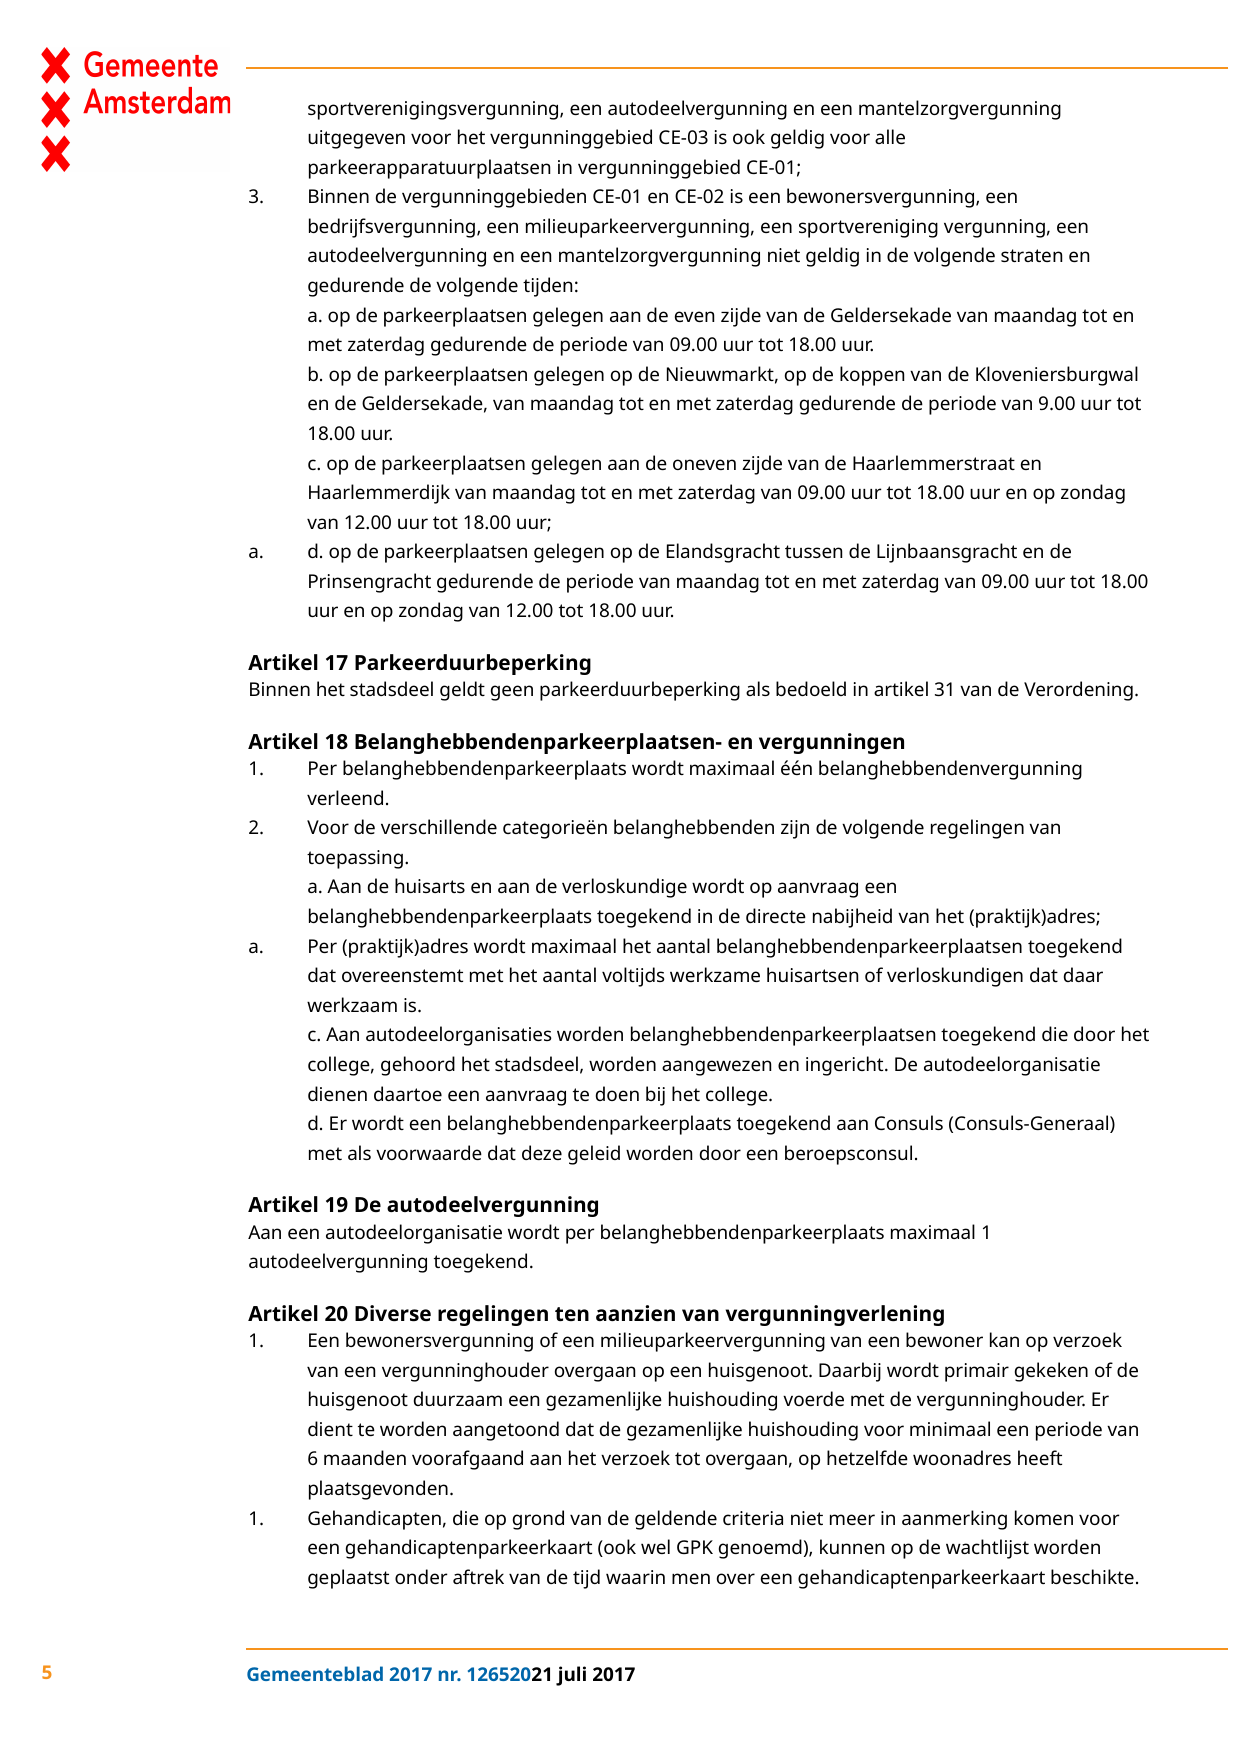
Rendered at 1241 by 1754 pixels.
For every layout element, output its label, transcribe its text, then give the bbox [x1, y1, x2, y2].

list d. op de parkeerplaatsen gelegen op de Elandsgracht tussen de Lijnbaansgracht en de Prinsengracht gedurende de periode van maandag tot en met zaterdag van 09.00 uur tot 18.00 uur en op zondag van 12.00 tot 18.00 uur. [248, 538, 1152, 623]
text Artikel 17 Parkeerduurbeperking [248, 648, 1152, 677]
list a. Aan de huisarts en aan de verloskundige wordt op aanvraag een belanghebbendenparkeerplaats toegekend in de directe nabijheid van het (praktijk)adres; [248, 874, 1152, 929]
text Artikel 18 Belanghebbendenparkeerplaatsen- en vergunningen [248, 727, 1152, 755]
list Een bewonersvergunning of een milieuparkeervergunning van een bewoner kan op verzoek van een vergunninghouder overgaan op een huisgenoot. Daarbij wordt primair gekeken of de huisgenoot duurzaam een gezamenlijke huishouding voerde met de vergunninghouder. Er dient te worden aangetoond dat de gezamenlijke huishouding voor minimaal een periode van 6 maanden voorafgaand aan het verzoek tot overgaan, op hetzelfde woonadres heeft plaatsgevonden. [248, 1327, 1152, 1501]
list Per belanghebbendenparkeerplaats wordt maximaal één belanghebbendenvergunning verleend. [248, 755, 1152, 811]
list b. op de parkeerplaatsen gelegen op de Nieuwmarkt, op de koppen van de Kloveniersburgwal en de Geldersekade, van maandag tot en met zaterdag gedurende de periode van 9.00 uur tot 18.00 uur. [248, 361, 1152, 446]
list a. op de parkeerplaatsen gelegen aan de even zijde van de Geldersekade van maandag tot en met zaterdag gedurende de periode van 09.00 uur tot 18.00 uur. [248, 302, 1152, 357]
list Voor de verschillende categorieën belanghebbenden zijn de volgende regelingen van toepassing. [248, 814, 1152, 870]
list c. Aan autodeelorganisaties worden belanghebbendenparkeerplaatsen toegekend die door het college, gehoord het stadsdeel, worden aangewezen en ingericht. De autodeelorganisatie dienen daartoe een aanvraag te doen bij het college. [248, 1022, 1152, 1107]
text Binnen het stadsdeel geldt geen parkeerduurbeperking als bedoeld in artikel 31 van de Verordening. [248, 677, 1152, 702]
list Gehandicapten, die op grond van de geldende criteria niet meer in aanmerking komen voor een gehandicaptenparkeerkaart (ook wel GPK genoemd), kunnen op de wachtlijst worden geplaatst onder aftrek van de tijd waarin men over een gehandicaptenparkeerkaart beschikte. [248, 1505, 1152, 1590]
picture [41, 47, 231, 172]
list Per (praktijk)adres wordt maximaal het aantal belanghebbendenparkeerplaatsen toegekend dat overeenstemt met het aantal voltijds werkzame huisartsen of verloskundigen dat daar werkzaam is. [248, 933, 1152, 1018]
list d. Er wordt een belanghebbendenparkeerplaats toegekend aan Consuls (Consuls-Generaal) met als voorwaarde dat deze geleid worden door een beroepsconsul. [248, 1110, 1152, 1166]
list sportverenigingsvergunning, een autodeelvergunning en een mantelzorgvergunning uitgegeven voor het vergunninggebied CE-03 is ook geldig voor alle parkeerapparatuurplaatsen in vergunninggebied CE-01; [248, 95, 1152, 180]
list Binnen de vergunninggebieden CE-01 en CE-02 is een bewonersvergunning, een bedrijfsvergunning, een milieuparkeervergunning, een sportvereniging vergunning, een autodeelvergunning en een mantelzorgvergunning niet geldig in de volgende straten en gedurende de volgende tijden: [248, 183, 1152, 298]
text Artikel 19 De autodeelvergunning [248, 1190, 1152, 1219]
list c. op de parkeerplaatsen gelegen aan de oneven zijde van de Haarlemmerstraat en Haarlemmerdijk van maandag tot en met zaterdag van 09.00 uur tot 18.00 uur en op zondag van 12.00 uur tot 18.00 uur; [248, 450, 1152, 535]
text Aan een autodeelorganisatie wordt per belanghebbendenparkeerplaats maximaal 1 autodeelvergunning toegekend. [248, 1219, 1152, 1274]
text Artikel 20 Diverse regelingen ten aanzien van vergunningverlening [248, 1299, 1152, 1327]
